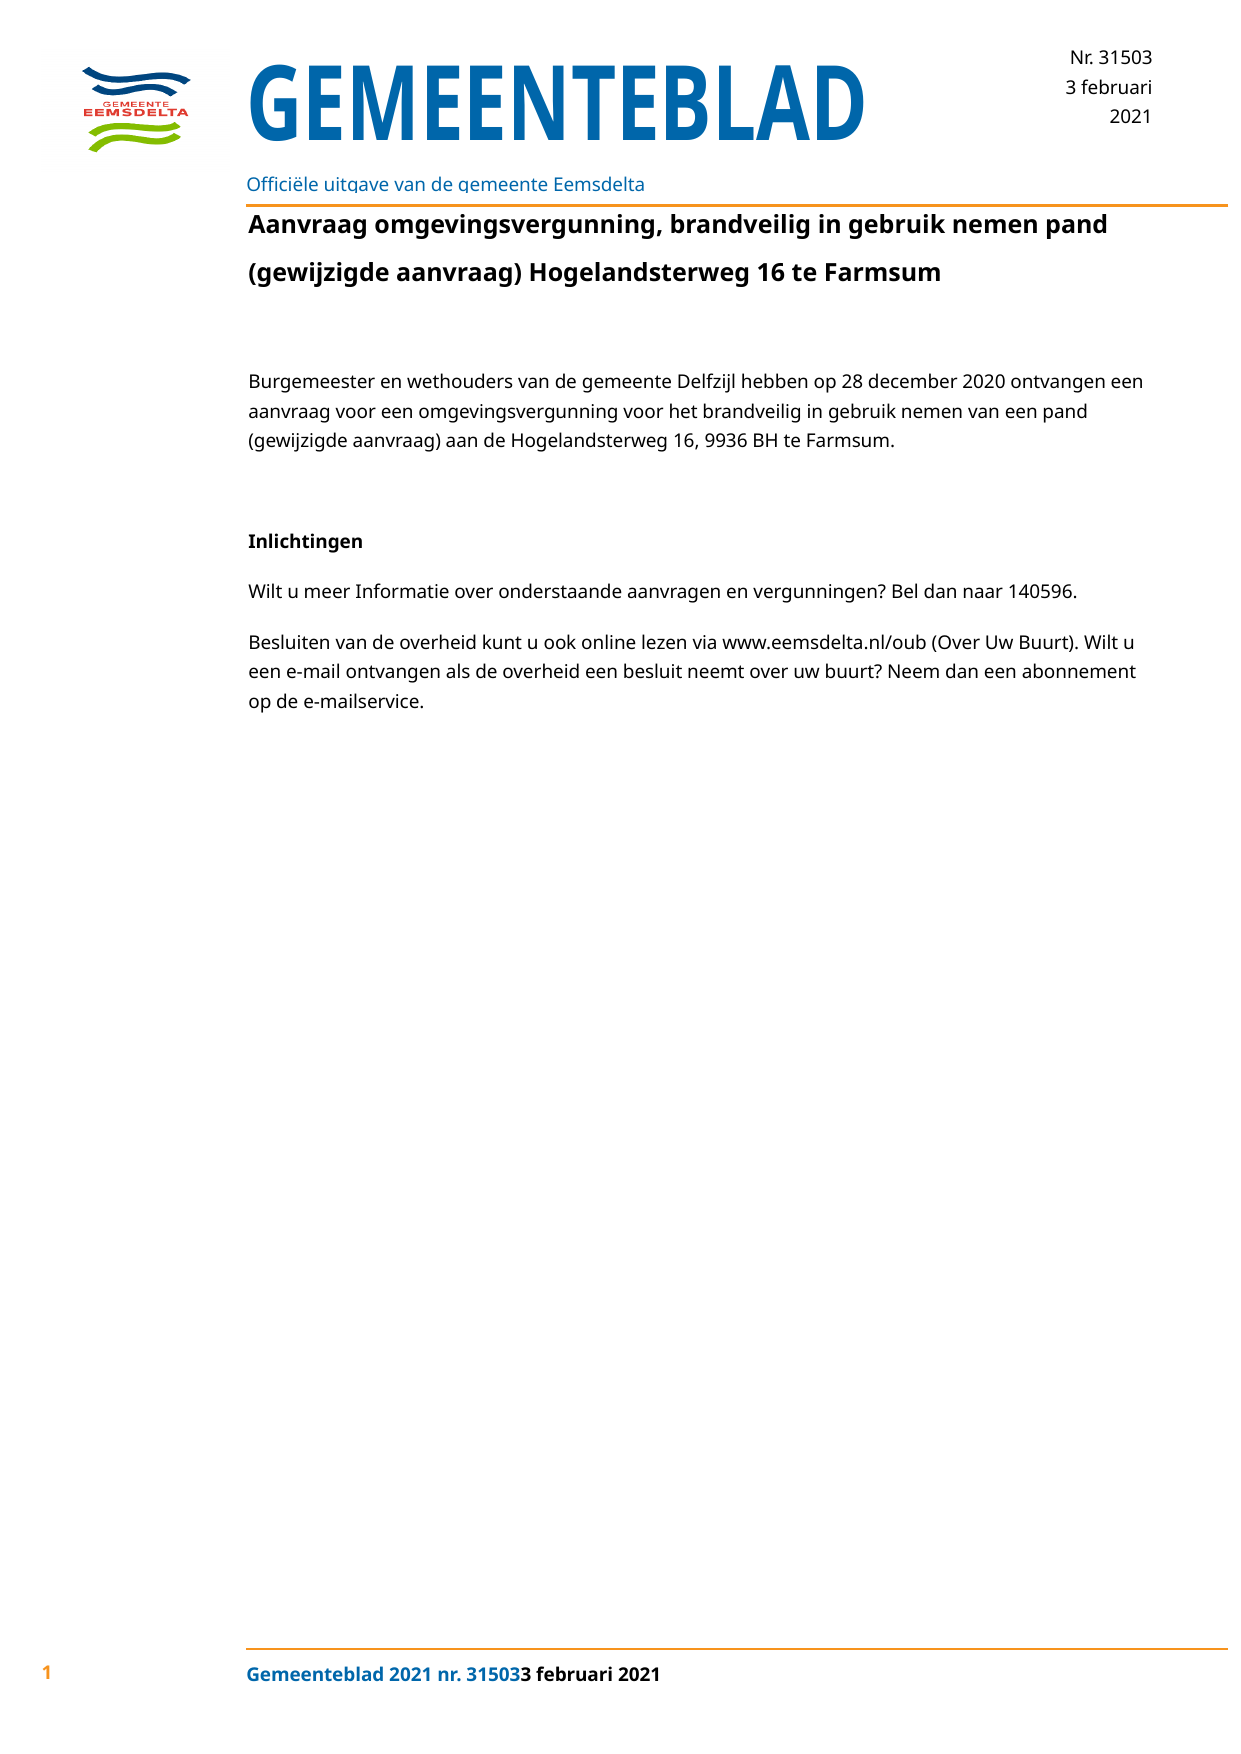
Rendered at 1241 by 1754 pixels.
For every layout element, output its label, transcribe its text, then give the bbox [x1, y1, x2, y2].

text Wilt u meer Informatie over onderstaande aanvragen en vergunningen? Bel dan naar 140596. [248, 579, 1152, 604]
text Inlichtingen [248, 528, 1152, 554]
picture [41, 47, 231, 172]
text Aanvraag omgevingsvergunning, brandveilig in gebruik nemen pand (gewijzigde aanvraag) Hogelandsterweg 16 te Farmsum [248, 207, 1152, 288]
text Besluiten van de overheid kunt u ook online lezen via www.eemsdelta.nl/oub (Over Uw Buurt). Wilt u een e-mail ontvangen als de overheid een besluit neemt over uw buurt? Neem dan een abonnement op de e-mailservice. [248, 629, 1152, 714]
text Burgemeester en wethouders van de gemeente Delfzijl hebben op 28 december 2020 ontvangen een aanvraag voor een omgevingsvergunning voor het brandveilig in gebruik nemen van een pand (gewijzigde aanvraag) aan de Hogelandsterweg 16, 9936 BH te Farmsum. [248, 368, 1152, 453]
